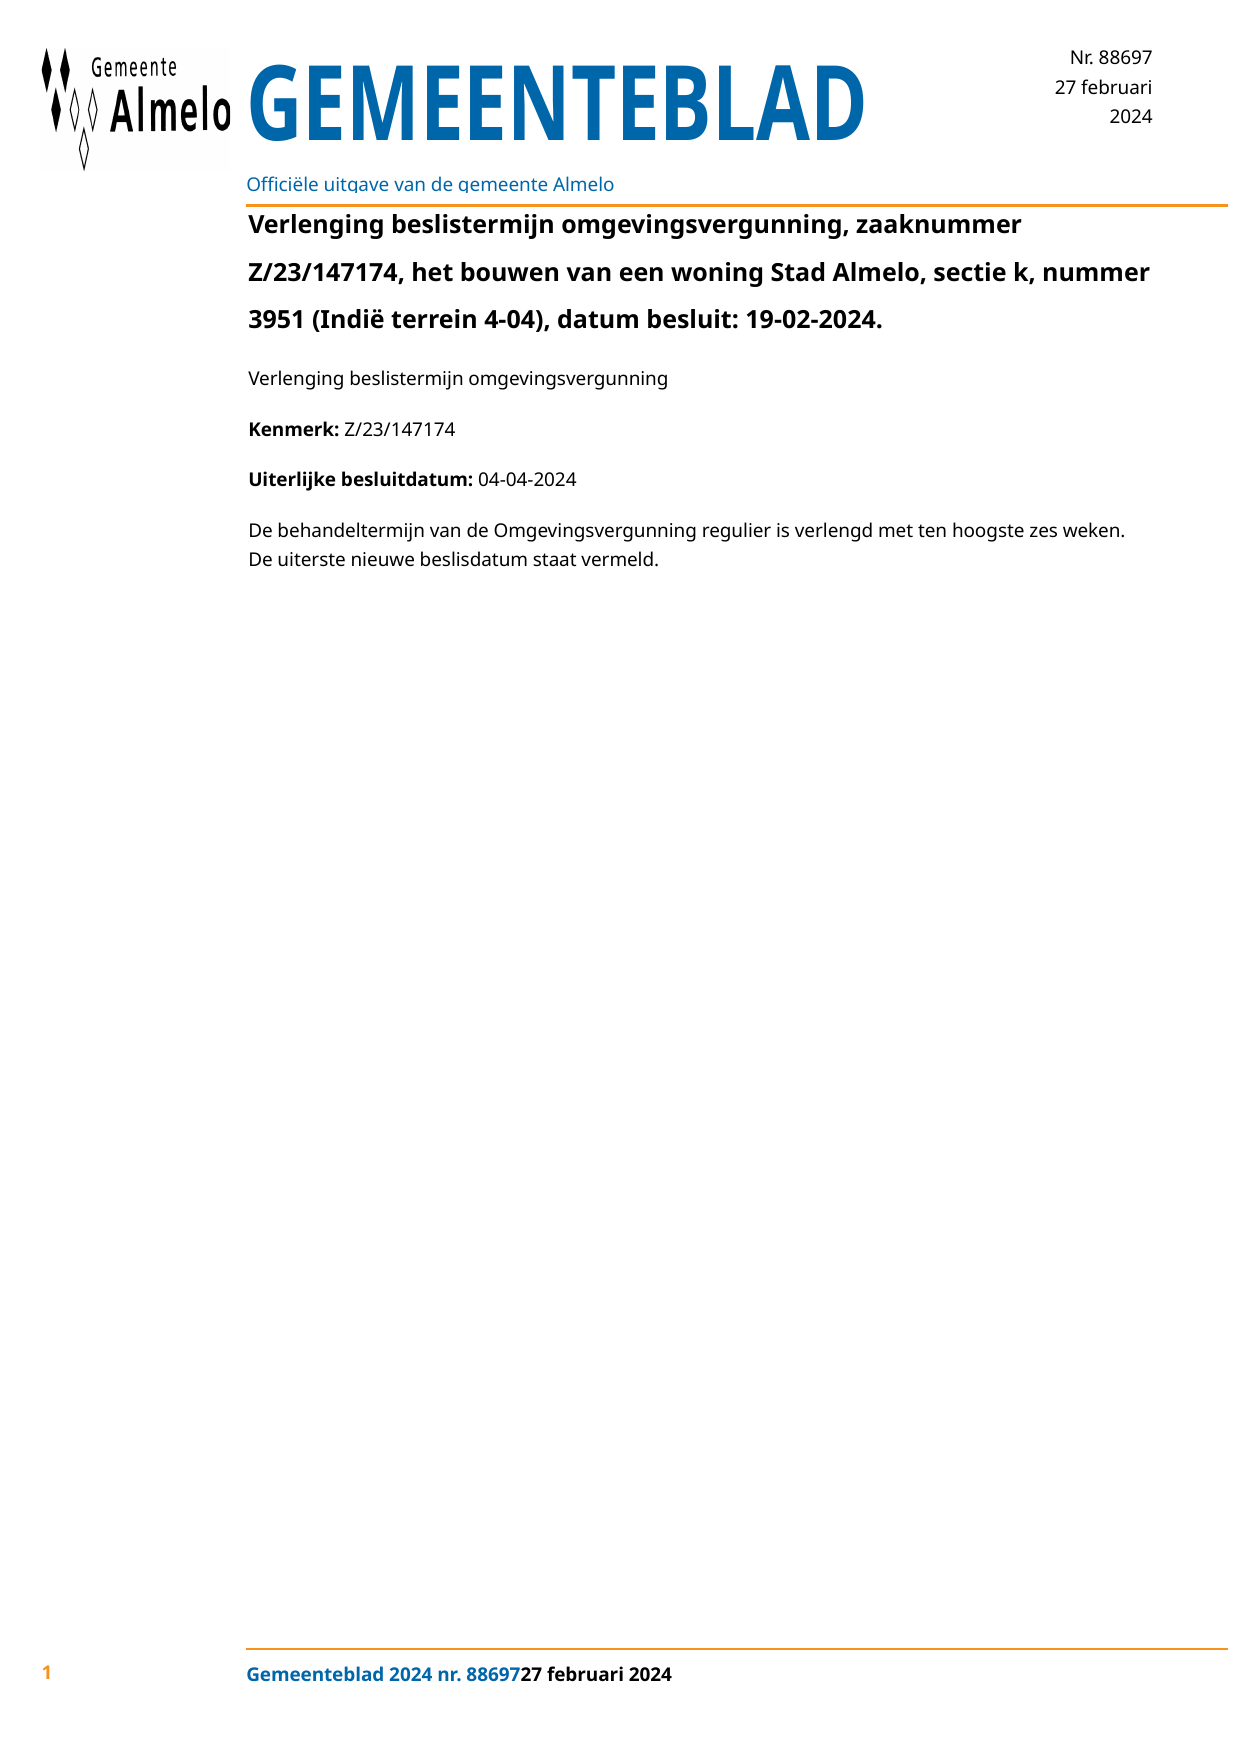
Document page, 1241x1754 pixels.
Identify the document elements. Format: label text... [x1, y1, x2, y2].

text Kenmerk: Z/23/147174 [248, 416, 1152, 442]
text Uiterlijke besluitdatum: 04-04-2024 [248, 466, 1152, 492]
text De behandeltermijn van de Omgevingsvergunning regulier is verlengd met ten hoogste zes weken. De uiterste nieuwe beslisdatum staat vermeld. [248, 517, 1152, 572]
text Verlenging beslistermijn omgevingsvergunning, zaaknummer Z/23/147174, het bouwen van een woning Stad Almelo, sectie k, nummer 3951 (Indië terrein 4-04), datum besluit: 19-02-2024. [248, 207, 1152, 336]
picture [41, 47, 231, 172]
text Verlenging beslistermijn omgevingsvergunning [248, 366, 1152, 391]
